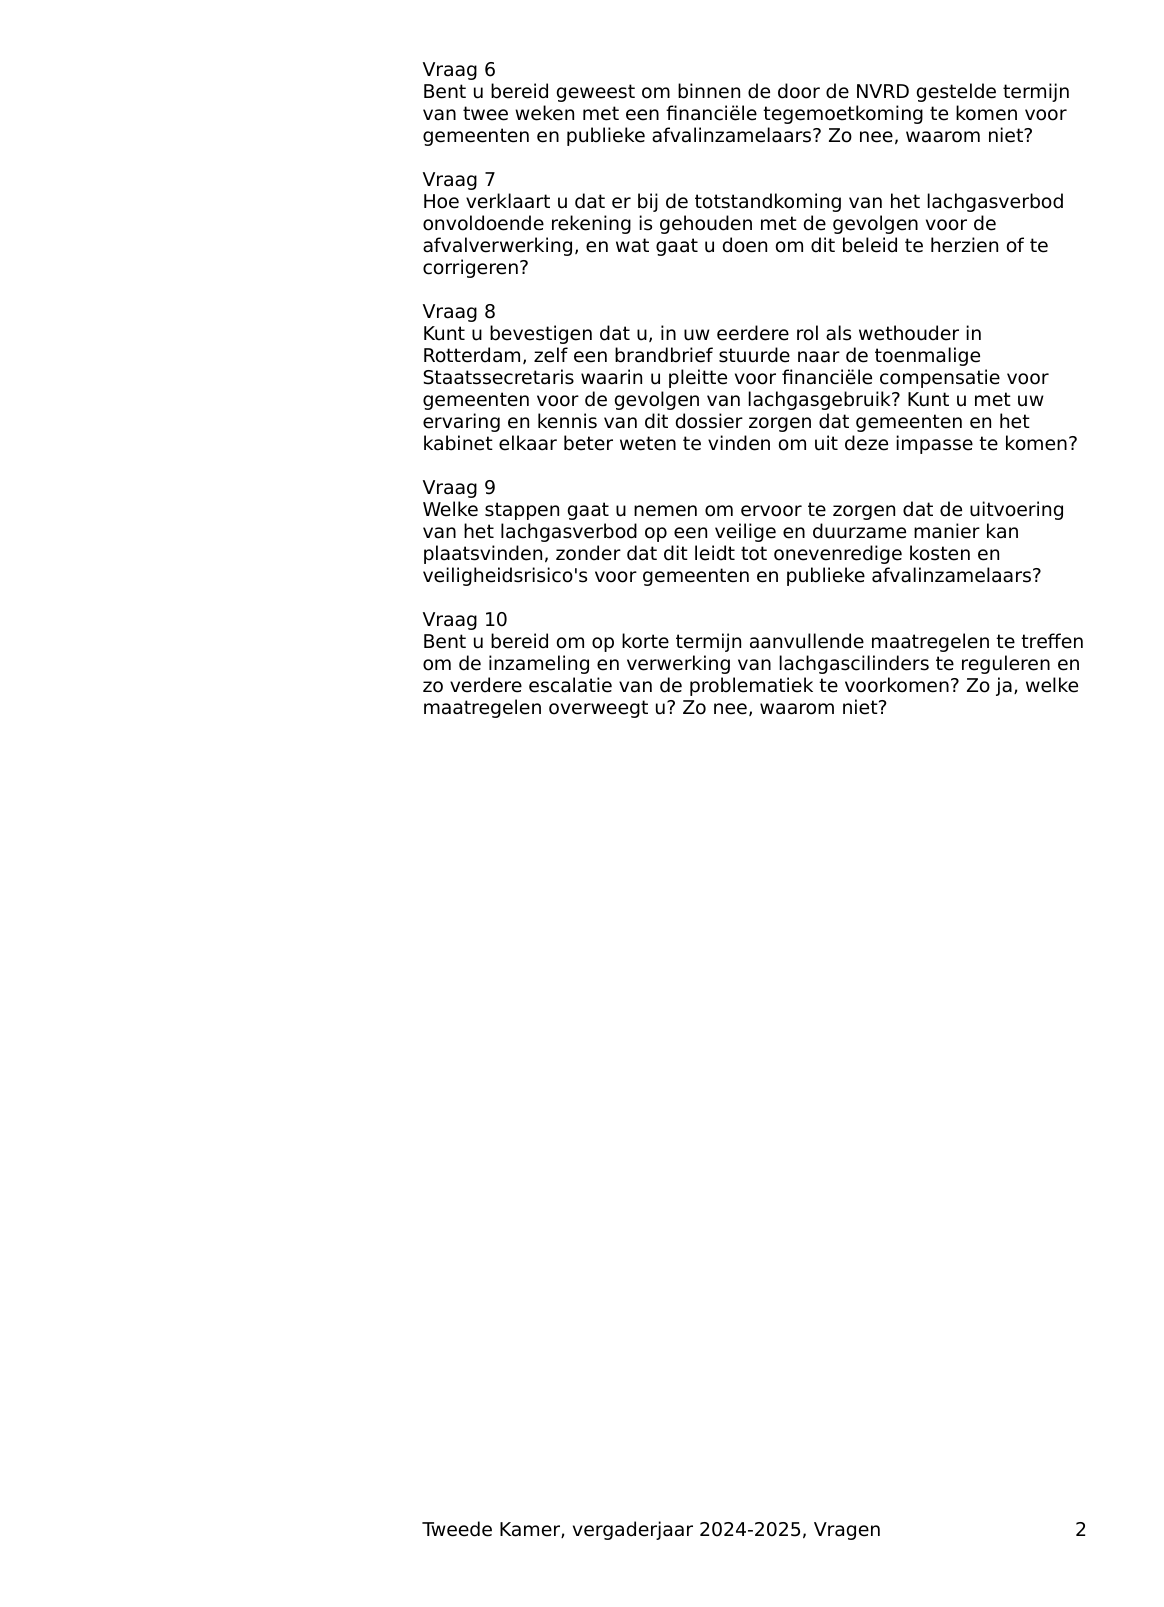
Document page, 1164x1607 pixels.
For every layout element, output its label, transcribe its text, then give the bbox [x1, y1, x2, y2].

text Bent u bereid geweest om binnen de door de NVRD gestelde termijn van twee weken met een financiële tegemoetkoming te komen voor gemeenten en publieke afvalinzamelaars? Zo nee, waarom niet? [422, 81, 1087, 147]
text Welke stappen gaat u nemen om ervoor te zorgen dat de uitvoering van het lachgasverbod op een veilige en duurzame manier kan plaatsvinden, zonder dat dit leidt tot onevenredige kosten en veiligheidsrisico's voor gemeenten en publieke afvalinzamelaars? [422, 499, 1087, 587]
text Vraag 9 [422, 477, 1087, 499]
text Kunt u bevestigen dat u, in uw eerdere rol als wethouder in Rotterdam, zelf een brandbrief stuurde naar de toenmalige Staatssecretaris waarin u pleitte voor financiële compensatie voor gemeenten voor de gevolgen van lachgasgebruik? Kunt u met uw ervaring en kennis van dit dossier zorgen dat gemeenten en het kabinet elkaar beter weten te vinden om uit deze impasse te komen? [422, 323, 1087, 455]
text Hoe verklaart u dat er bij de totstandkoming van het lachgasverbod onvoldoende rekening is gehouden met de gevolgen voor de afvalverwerking, en wat gaat u doen om dit beleid te herzien of te corrigeren? [422, 191, 1087, 279]
text Vraag 7 [422, 169, 1087, 191]
text Vraag 8 [422, 301, 1087, 323]
text Bent u bereid om op korte termijn aanvullende maatregelen te treffen om de inzameling en verwerking van lachgascilinders te reguleren en zo verdere escalatie van de problematiek te voorkomen? Zo ja, welke maatregelen overweegt u? Zo nee, waarom niet? [422, 631, 1087, 719]
text Vraag 6 [422, 59, 1087, 81]
text Vraag 10 [422, 609, 1087, 631]
